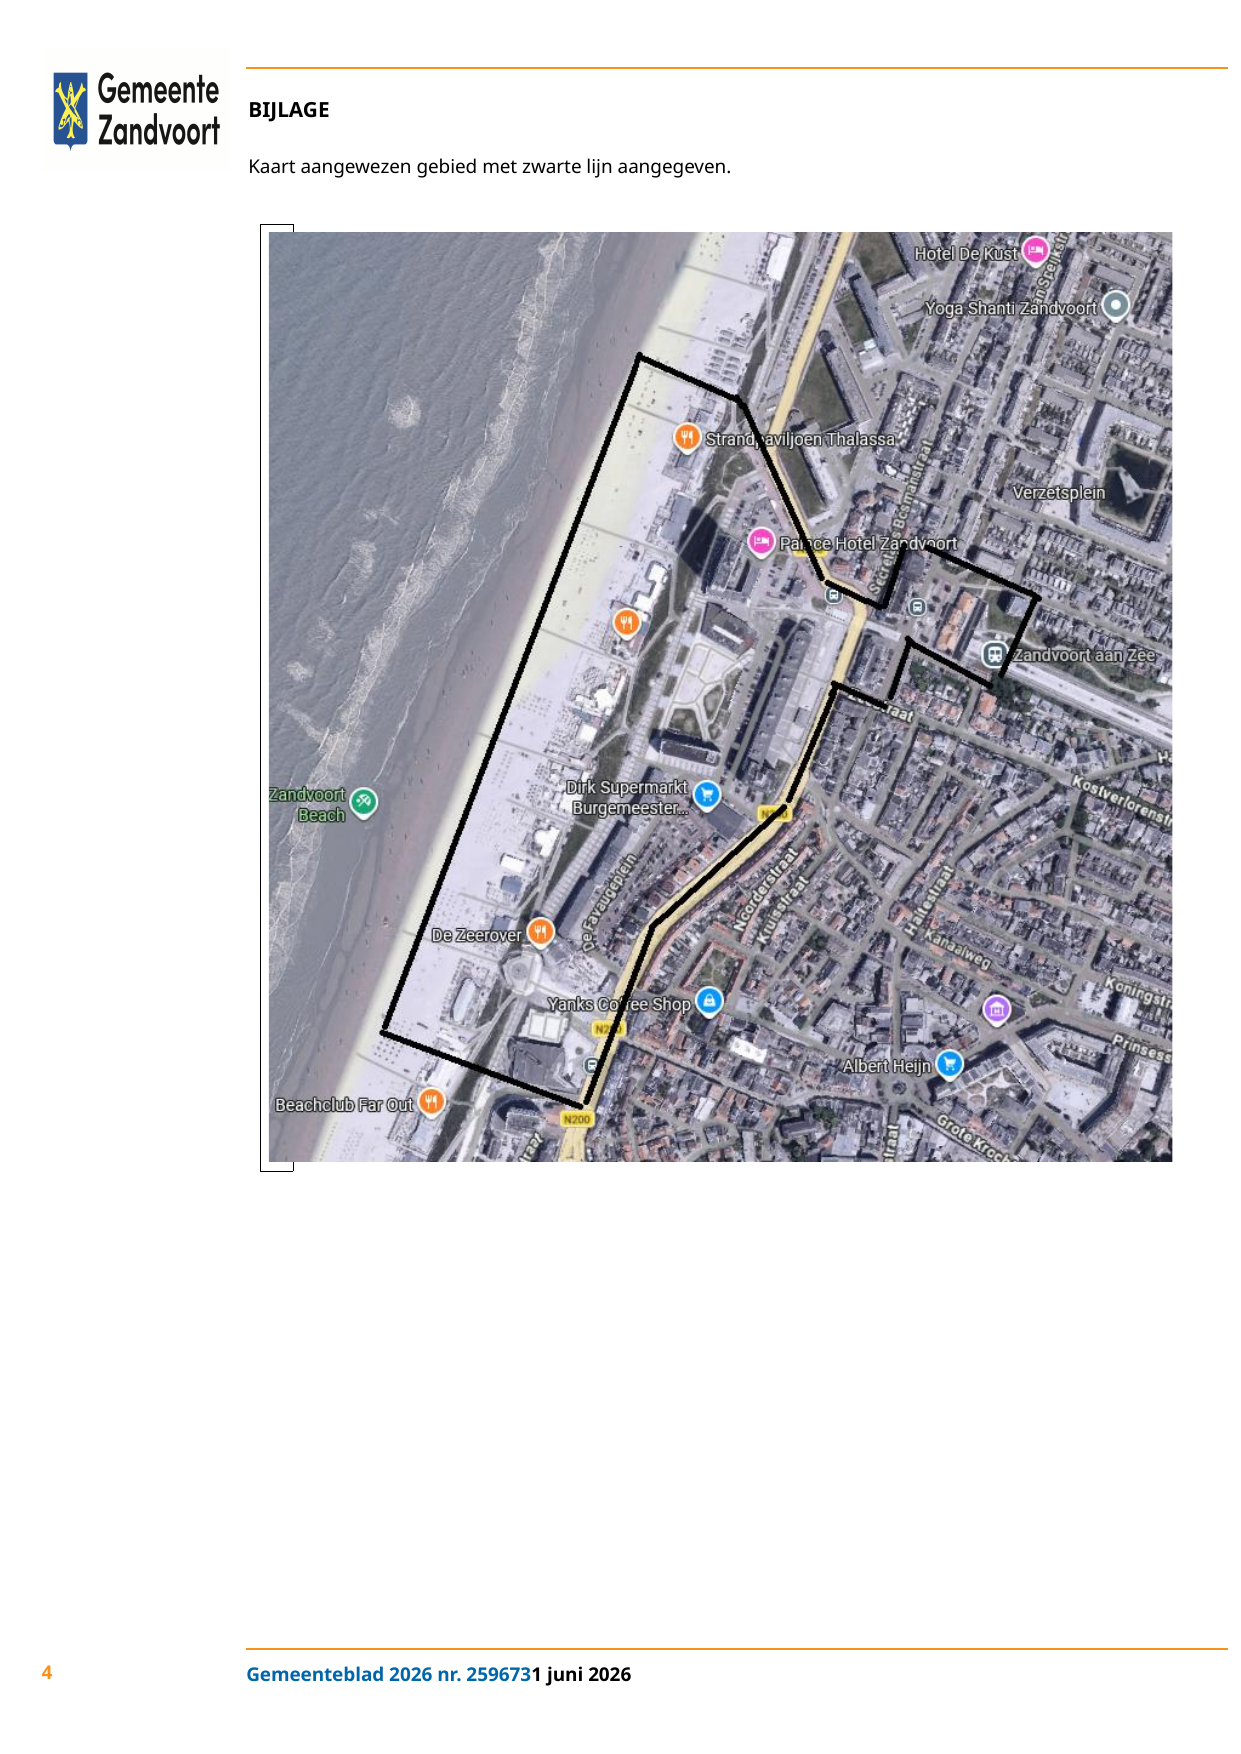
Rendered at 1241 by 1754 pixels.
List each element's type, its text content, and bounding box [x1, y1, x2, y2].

text BIJLAGE [248, 95, 1152, 123]
text Kaart aangewezen gebied met zwarte lijn aangegeven. [248, 153, 1152, 179]
picture [268, 232, 1173, 1162]
picture [41, 47, 231, 172]
